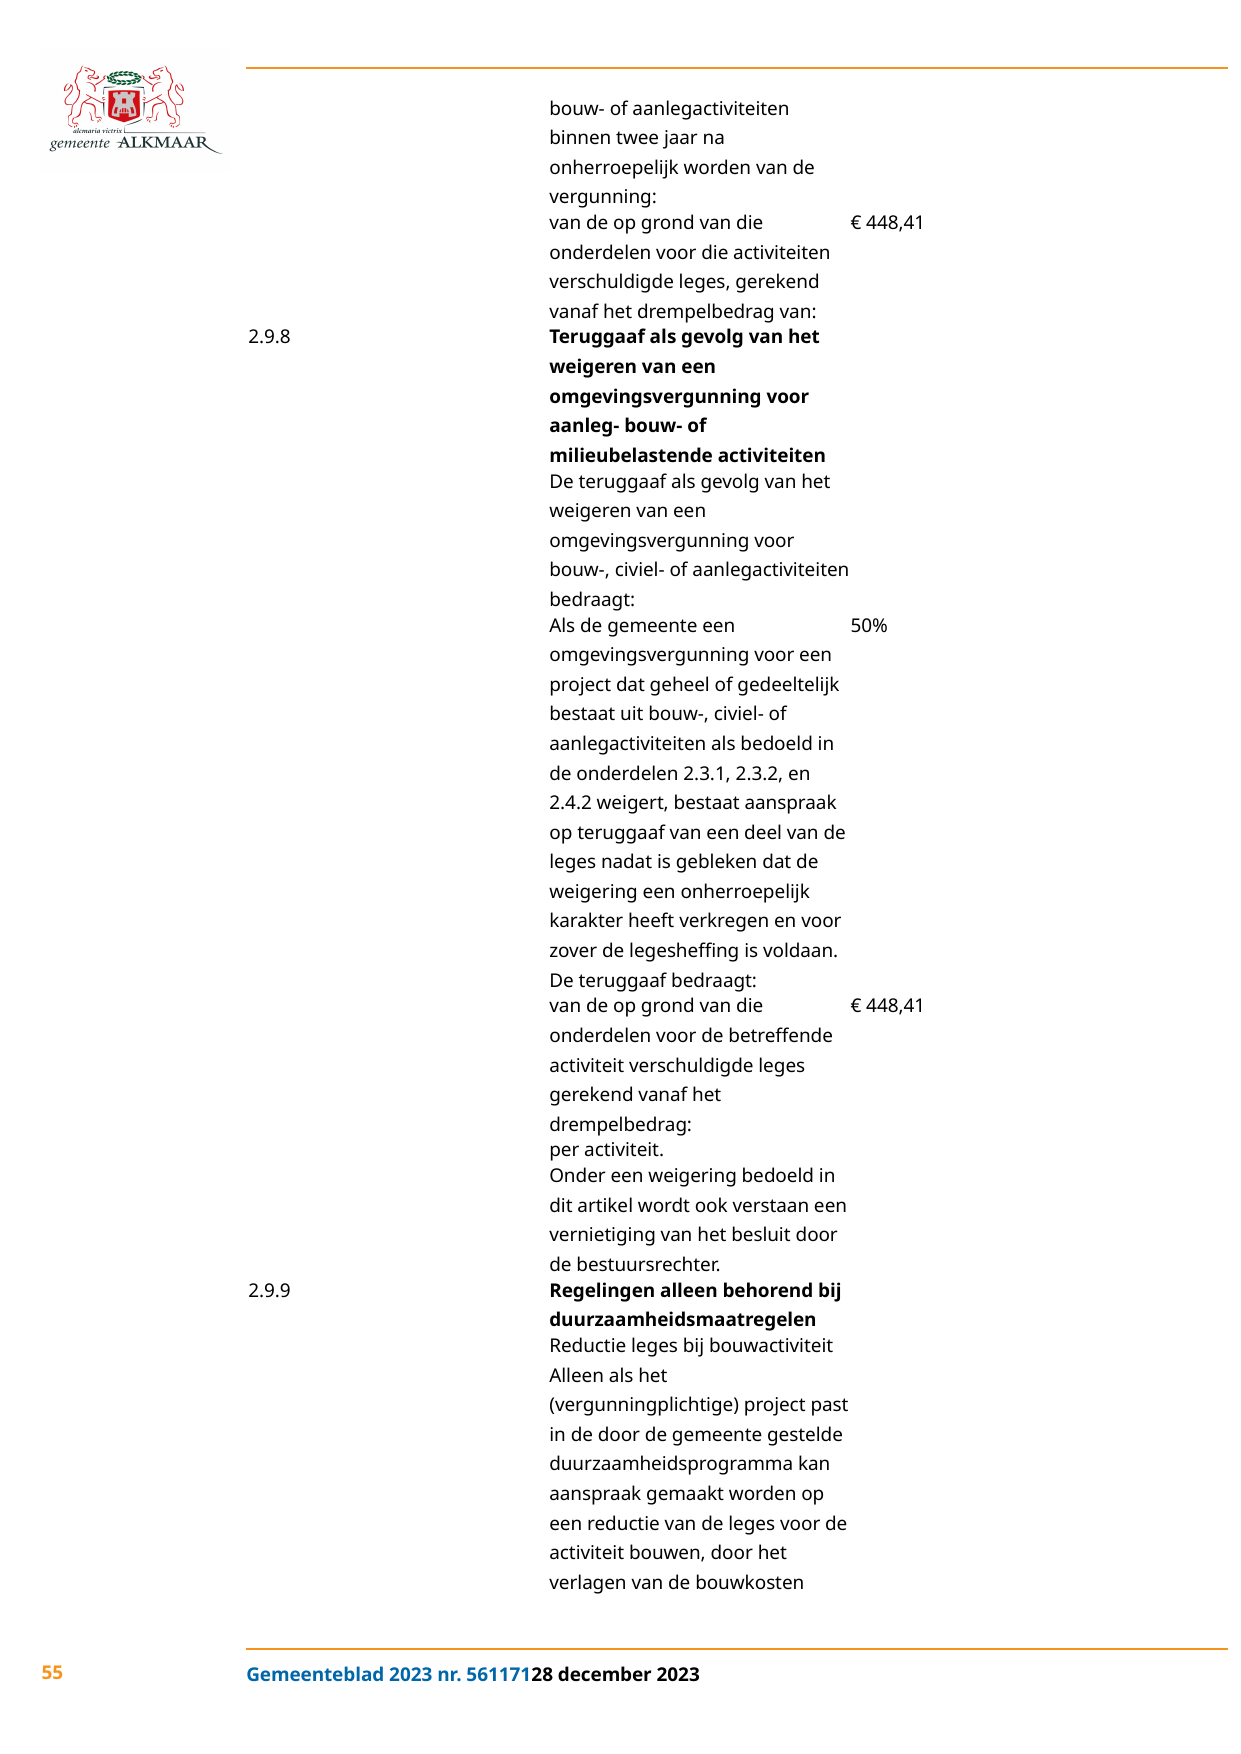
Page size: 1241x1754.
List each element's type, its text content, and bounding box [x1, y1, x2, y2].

table_cell [248, 468, 549, 612]
table_cell [248, 1163, 549, 1277]
table_cell [248, 1137, 549, 1162]
table_cell € 448,41 [850, 209, 1152, 324]
table_cell [248, 612, 549, 993]
table_cell [850, 1137, 1152, 1162]
table_cell [850, 95, 1152, 209]
table_cell van de op grond van die onderdelen voor die activiteiten verschuldigde leges, gerekend vanaf het drempelbedrag van: [549, 209, 850, 324]
table_cell Teruggaaf als gevolg van het weigeren van een omgevingsvergunning voor aanleg- bouw- of milieubelastende activiteiten [549, 324, 850, 468]
table_cell per activiteit. [549, 1137, 850, 1162]
table_cell [850, 468, 1152, 612]
table_cell [248, 993, 549, 1137]
table_cell [248, 209, 549, 324]
table_cell [850, 1332, 1152, 1594]
table_cell 2.9.8 [248, 324, 549, 468]
table_cell Onder een weigering bedoeld in dit artikel wordt ook verstaan een vernietiging van het besluit door de bestuursrechter. [549, 1163, 850, 1277]
table_cell 2.9.9 [248, 1277, 549, 1332]
table_cell De teruggaaf als gevolg van het weigeren van een omgevingsvergunning voor bouw-, civiel- of aanlegactiviteiten bedraagt: [549, 468, 850, 612]
table_cell Als de gemeente een omgevingsvergunning voor een project dat geheel of gedeeltelijk bestaat uit bouw-, civiel- of aanlegactiviteiten als bedoeld in de onderdelen 2.3.1, 2.3.2, en 2.4.2 weigert, bestaat aanspraak op teruggaaf van een deel van de leges nadat is gebleken dat de weigering een onherroepelijk karakter heeft verkregen en voor zover de legesheffing is voldaan. De teruggaaf bedraagt: [549, 612, 850, 993]
picture [41, 47, 231, 172]
table_cell van de op grond van die onderdelen voor de betreffende activiteit verschuldigde leges gerekend vanaf het drempelbedrag: [549, 993, 850, 1137]
table_cell [850, 1277, 1152, 1332]
table_cell 50% [850, 612, 1152, 993]
table_cell [850, 1163, 1152, 1277]
table_cell € 448,41 [850, 993, 1152, 1137]
table_cell bouw- of aanlegactiviteiten binnen twee jaar na onherroepelijk worden van de vergunning: [549, 95, 850, 209]
table_cell [850, 324, 1152, 468]
table_cell Reductie leges bij bouwactiviteit Alleen als het (vergunningplichtige) project past in de door de gemeente gestelde duurzaamheidsprogramma kan aanspraak gemaakt worden op een reductie van de leges voor de activiteit bouwen, door het verlagen van de bouwkosten [549, 1332, 850, 1594]
table_cell [248, 95, 549, 209]
table_cell [248, 1332, 549, 1594]
table_cell Regelingen alleen behorend bij duurzaamheidsmaatregelen [549, 1277, 850, 1332]
